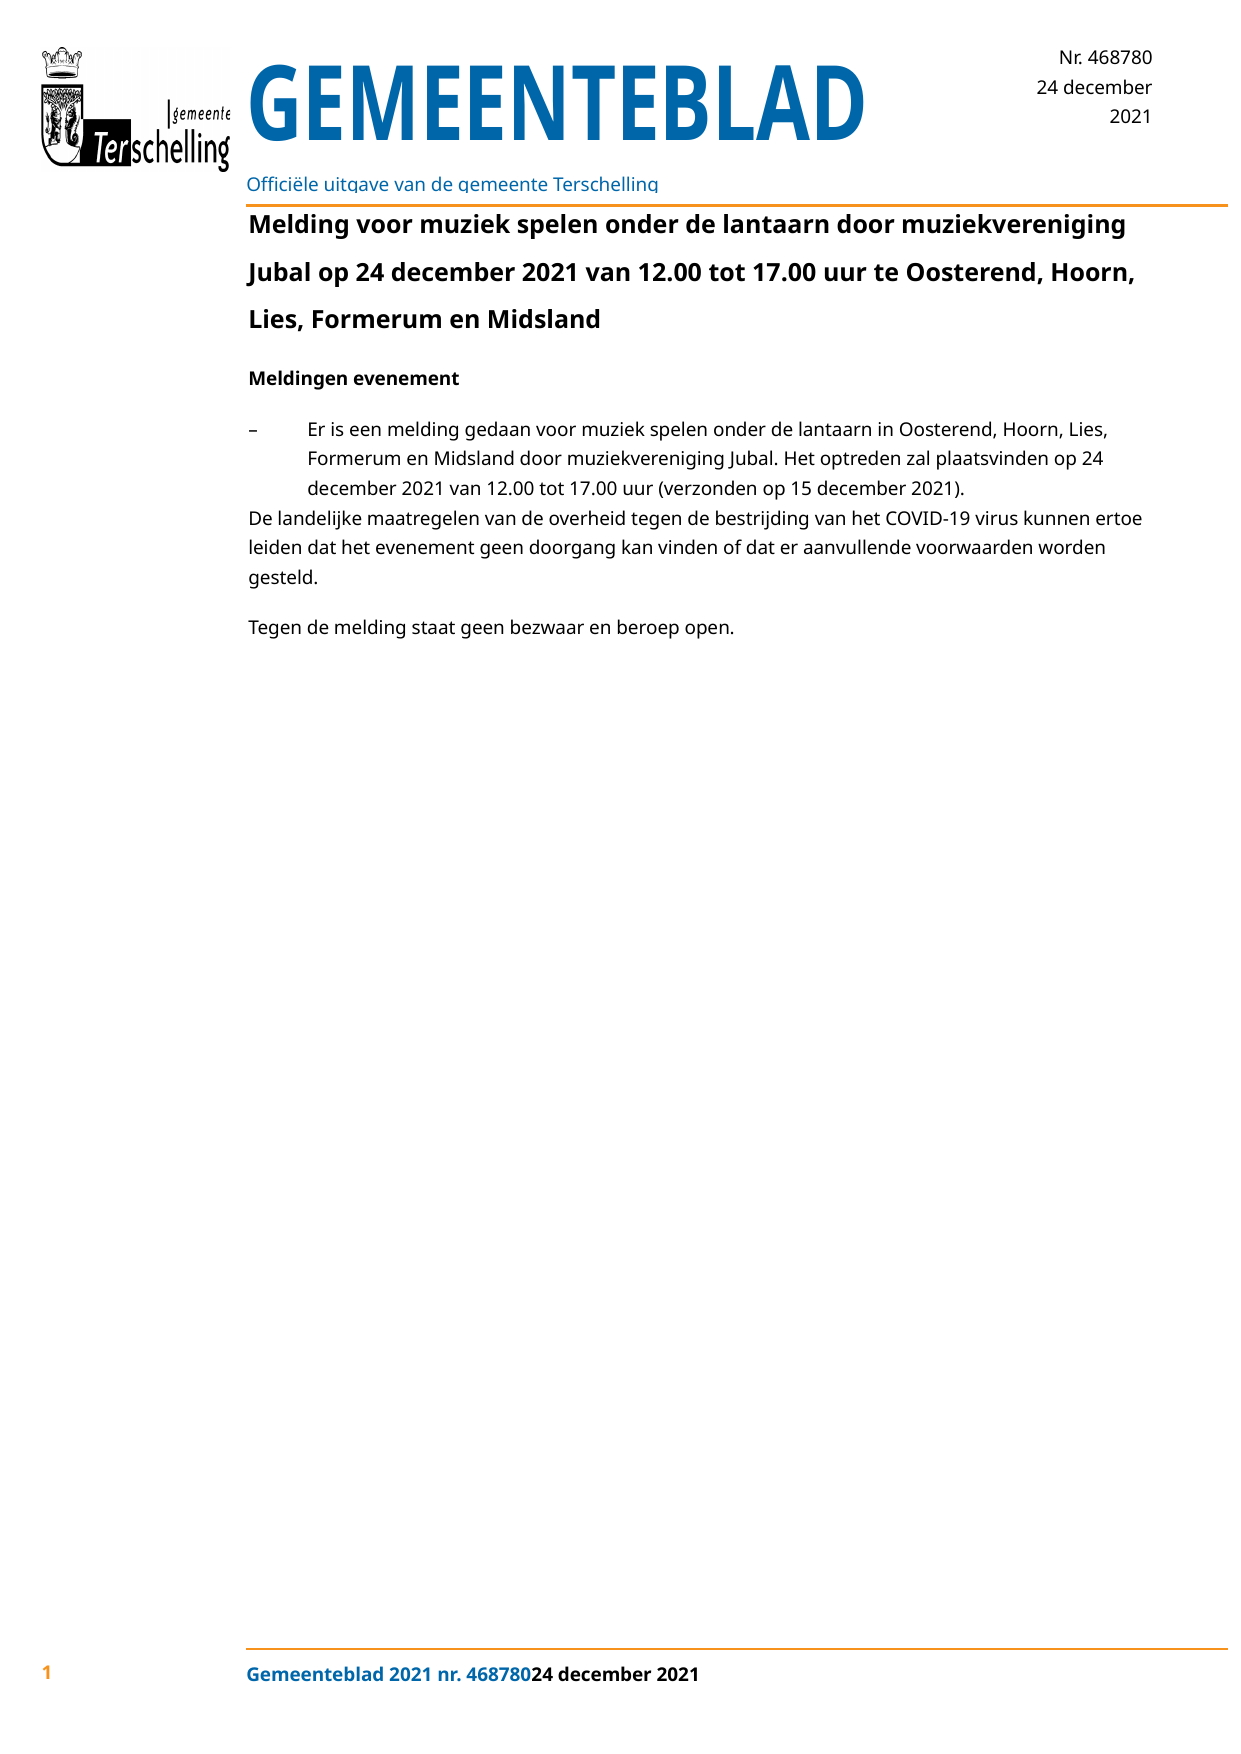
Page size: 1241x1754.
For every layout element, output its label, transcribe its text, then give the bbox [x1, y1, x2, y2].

text Tegen de melding staat geen bezwaar en beroep open. [248, 614, 1152, 640]
list Er is een melding gedaan voor muziek spelen onder de lantaarn in Oosterend, Hoorn, Lies, Formerum en Midsland door muziekvereniging Jubal. Het optreden zal plaatsvinden op 24 december 2021 van 12.00 tot 17.00 uur (verzonden op 15 december 2021). [248, 416, 1152, 501]
picture [41, 47, 231, 172]
text De landelijke maatregelen van de overheid tegen de bestrijding van het COVID-19 virus kunnen ertoe leiden dat het evenement geen doorgang kan vinden of dat er aanvullende voorwaarden worden gesteld. [248, 505, 1152, 589]
text Meldingen evenement [248, 366, 1152, 391]
text Melding voor muziek spelen onder de lantaarn door muziekvereniging Jubal op 24 december 2021 van 12.00 tot 17.00 uur te Oosterend, Hoorn, Lies, Formerum en Midsland [248, 207, 1152, 336]
